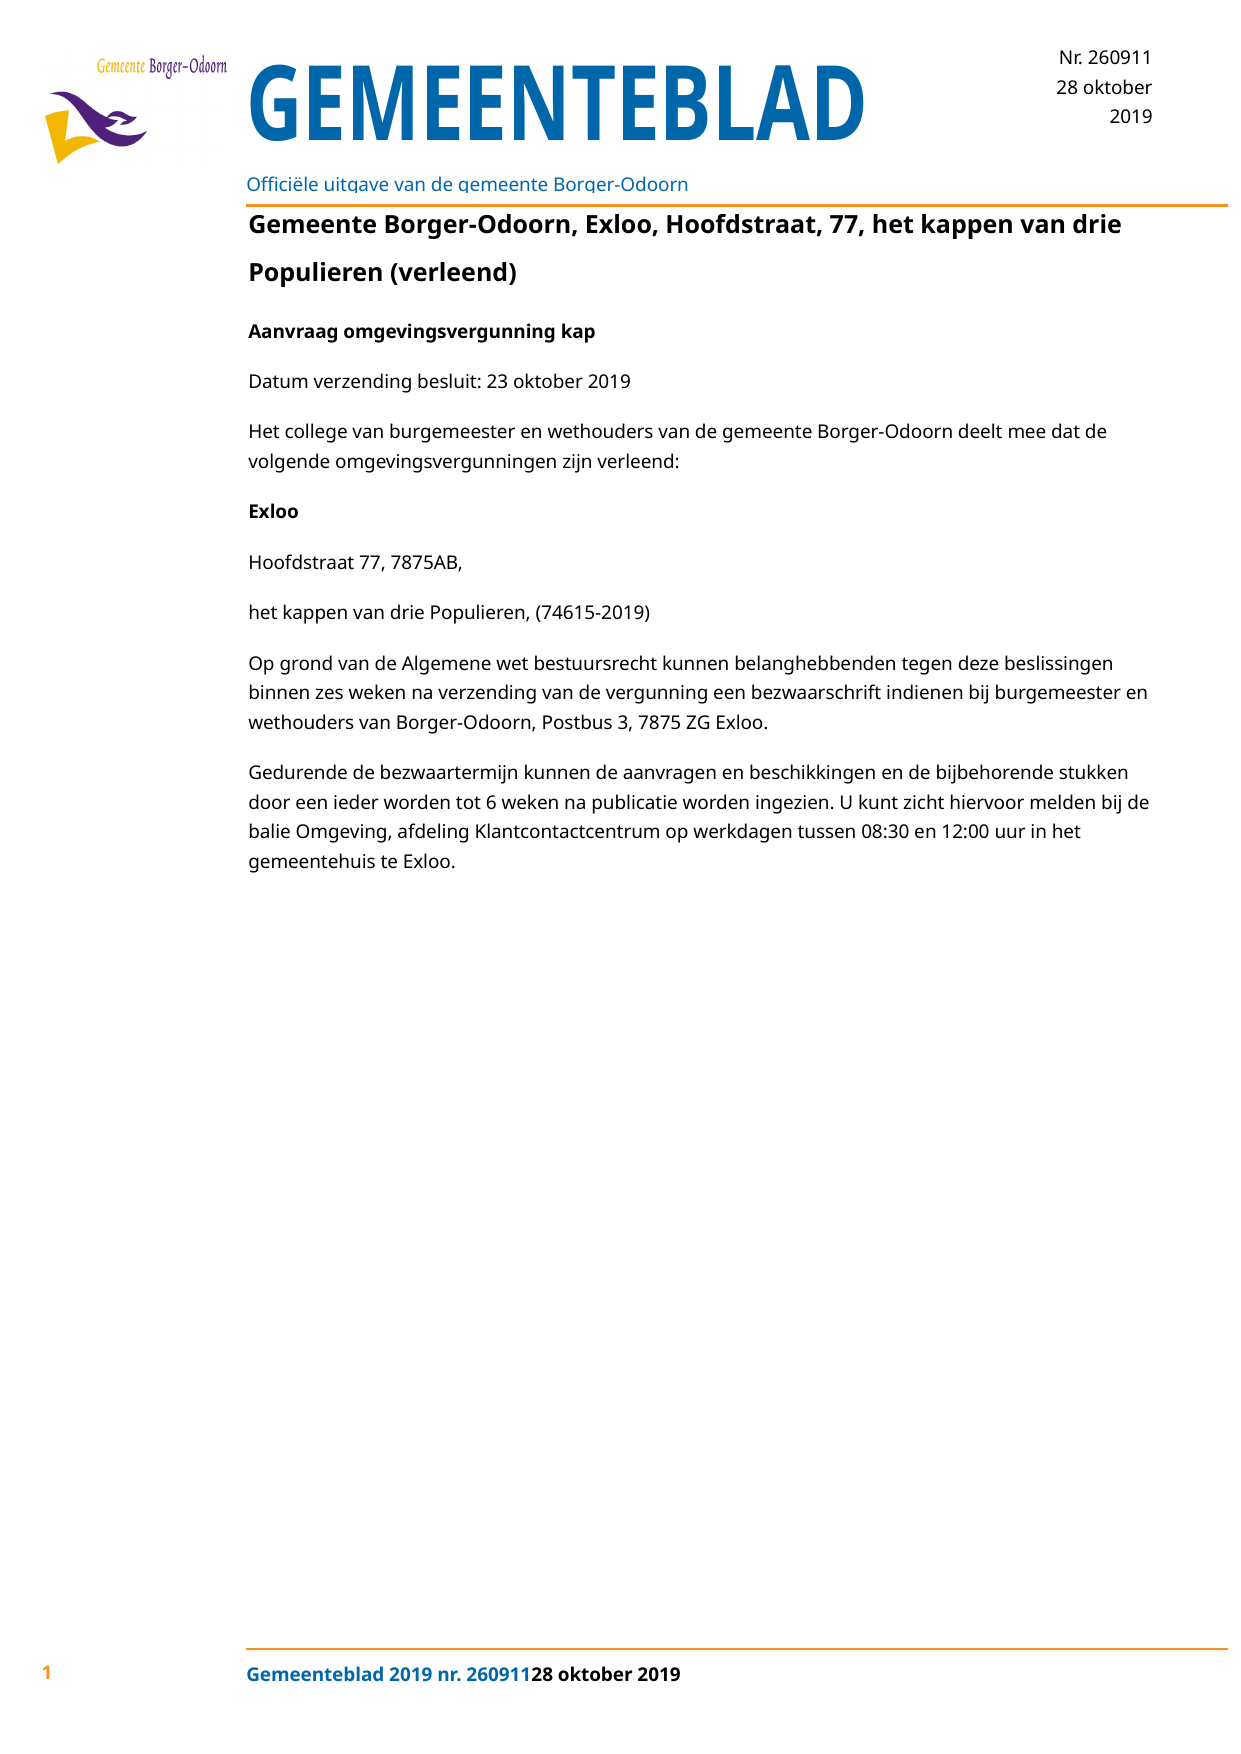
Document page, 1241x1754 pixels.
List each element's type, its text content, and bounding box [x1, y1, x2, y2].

text Datum verzending besluit: 23 oktober 2019 [248, 368, 1152, 394]
text Aanvraag omgevingsvergunning kap [248, 318, 1152, 344]
text Gemeente Borger-Odoorn, Exloo, Hoofdstraat, 77, het kappen van drie Populieren (verleend) [248, 207, 1152, 288]
text Gedurende de bezwaartermijn kunnen de aanvragen en beschikkingen en de bijbehorende stukken door een ieder worden tot 6 weken na publicatie worden ingezien. U kunt zicht hiervoor melden bij de balie Omgeving, afdeling Klantcontactcentrum op werkdagen tussen 08:30 en 12:00 uur in het gemeentehuis te Exloo. [248, 759, 1152, 874]
text Op grond van de Algemene wet bestuursrecht kunnen belanghebbenden tegen deze beslissingen binnen zes weken na verzending van de vergunning een bezwaarschrift indienen bij burgemeester en wethouders van Borger-Odoorn, Postbus 3, 7875 ZG Exloo. [248, 650, 1152, 735]
text Exloo [248, 499, 1152, 524]
text Het college van burgemeester en wethouders van de gemeente Borger-Odoorn deelt mee dat de volgende omgevingsvergunningen zijn verleend: [248, 419, 1152, 474]
picture [41, 47, 231, 172]
text het kappen van drie Populieren, (74615-2019) [248, 599, 1152, 625]
text Hoofdstraat 77, 7875AB, [248, 549, 1152, 575]
